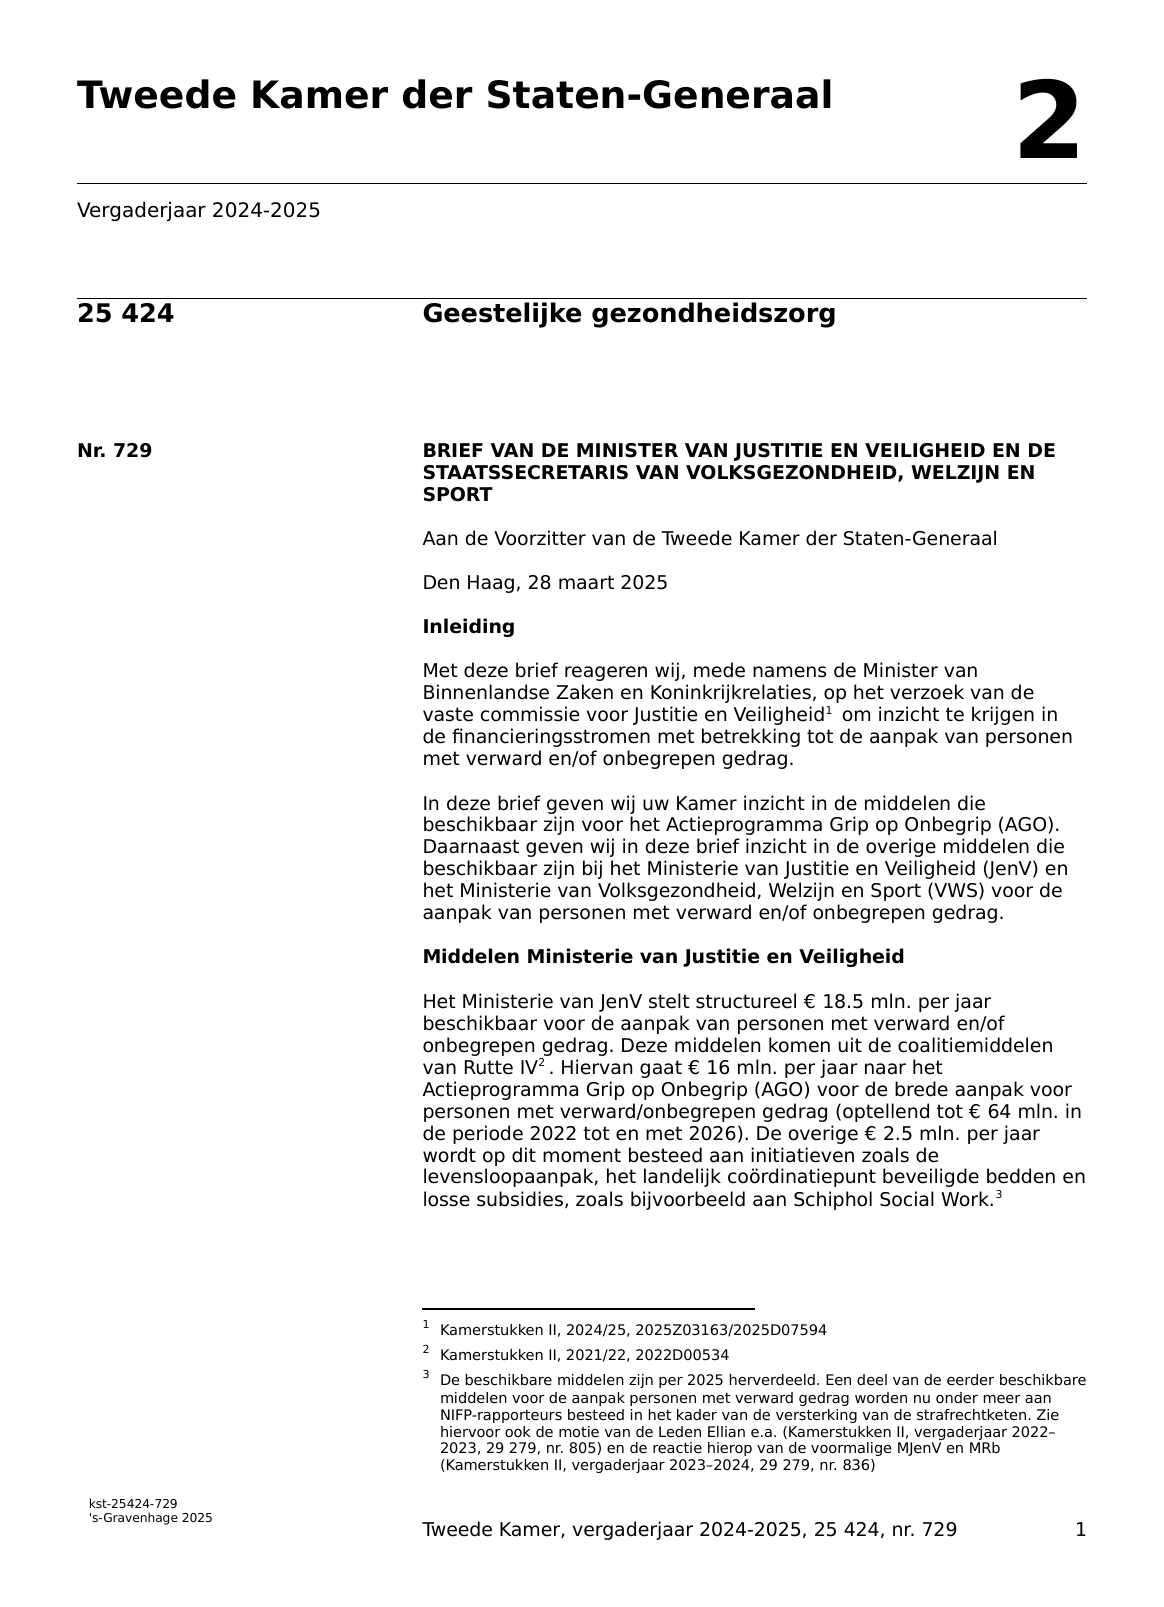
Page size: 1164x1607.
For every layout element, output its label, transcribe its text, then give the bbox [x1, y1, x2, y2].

text Aan de Voorzitter van de Tweede Kamer der Staten-Generaal [422, 528, 1087, 550]
table_header Tweede Kamer der Staten-Generaal [77, 59, 886, 183]
subtitle 25 424 Geestelijke gezondheidszorg [77, 299, 1087, 329]
text Kamerstukken II, 2021/22, 2022D00534 [422, 1343, 1087, 1365]
text Het Ministerie van JenV stelt structureel € 18.5 mln. per jaar beschikbaar voor de aanpak van personen met verward en/of onbegrepen gedrag. Deze middelen komen uit de coalitiemiddelen van Rutte IV. Hiervan gaat € 16 mln. per jaar naar het Actieprogramma Grip op Onbegrip (AGO) voor de brede aanpak voor personen met verward/onbegrepen gedrag (optellend tot € 64 mln. in de periode 2022 tot en met 2026). De overige € 2.5 mln. per jaar wordt op dit moment besteed aan initiatieven zoals de levensloopaanpak, het landelijk coördinatiepunt beveiligde bedden en losse subsidies, zoals bijvoorbeeld aan Schiphol Social Work. [422, 991, 1087, 1210]
text Den Haag, 28 maart 2025 [422, 572, 1087, 594]
text kst-25424-729 [88, 1497, 323, 1511]
text Kamerstukken II, 2024/25, 2025Z03163/2025D07594 [422, 1318, 1087, 1340]
text In deze brief geven wij uw Kamer inzicht in de middelen die beschikbaar zijn voor het Actieprogramma Grip op Onbegrip (AGO). Daarnaast geven wij in deze brief inzicht in de overige middelen die beschikbaar zijn bij het Ministerie van Justitie en Veiligheid (JenV) en het Ministerie van Volksgezondheid, Welzijn en Sport (VWS) voor de aanpak van personen met verward en/of onbegrepen gedrag. [422, 792, 1087, 924]
text De beschikbare middelen zijn per 2025 herverdeeld. Een deel van de eerder beschikbare middelen voor de aanpak personen met verward gedrag worden nu onder meer aan NIFP-rapporteurs besteed in het kader van de versterking van de strafrechtketen. Zie hiervoor ook de motie van de Leden Ellian e.a. (Kamerstukken II, vergaderjaar 2022–2023, 29 279, nr. 805) en de reactie hierop van de voormalige MJenV en MRb (Kamerstukken II, vergaderjaar 2023–2024, 29 279, nr. 836) [422, 1368, 1087, 1474]
table_cell Vergaderjaar 2024-2025 [77, 184, 1087, 298]
subtitle Inleiding [422, 616, 1087, 638]
text 's-Gravenhage 2025 [88, 1511, 323, 1525]
subtitle Nr. 729 BRIEF VAN DE MINISTER VAN JUSTITIE EN VEILIGHEID EN DE STAATSSECRETARIS VAN VOLKSGEZONDHEID, WELZIJN EN SPORT [77, 440, 1087, 506]
subtitle Middelen Ministerie van Justitie en Veiligheid [422, 946, 1087, 968]
table_header 2 [886, 59, 1087, 183]
text Met deze brief reageren wij, mede namens de Minister van Binnenlandse Zaken en Koninkrijkrelaties, op het verzoek van de vaste commissie voor Justitie en Veiligheid om inzicht te krijgen in de financieringsstromen met betrekking tot de aanpak van personen met verward en/of onbegrepen gedrag. [422, 660, 1087, 770]
